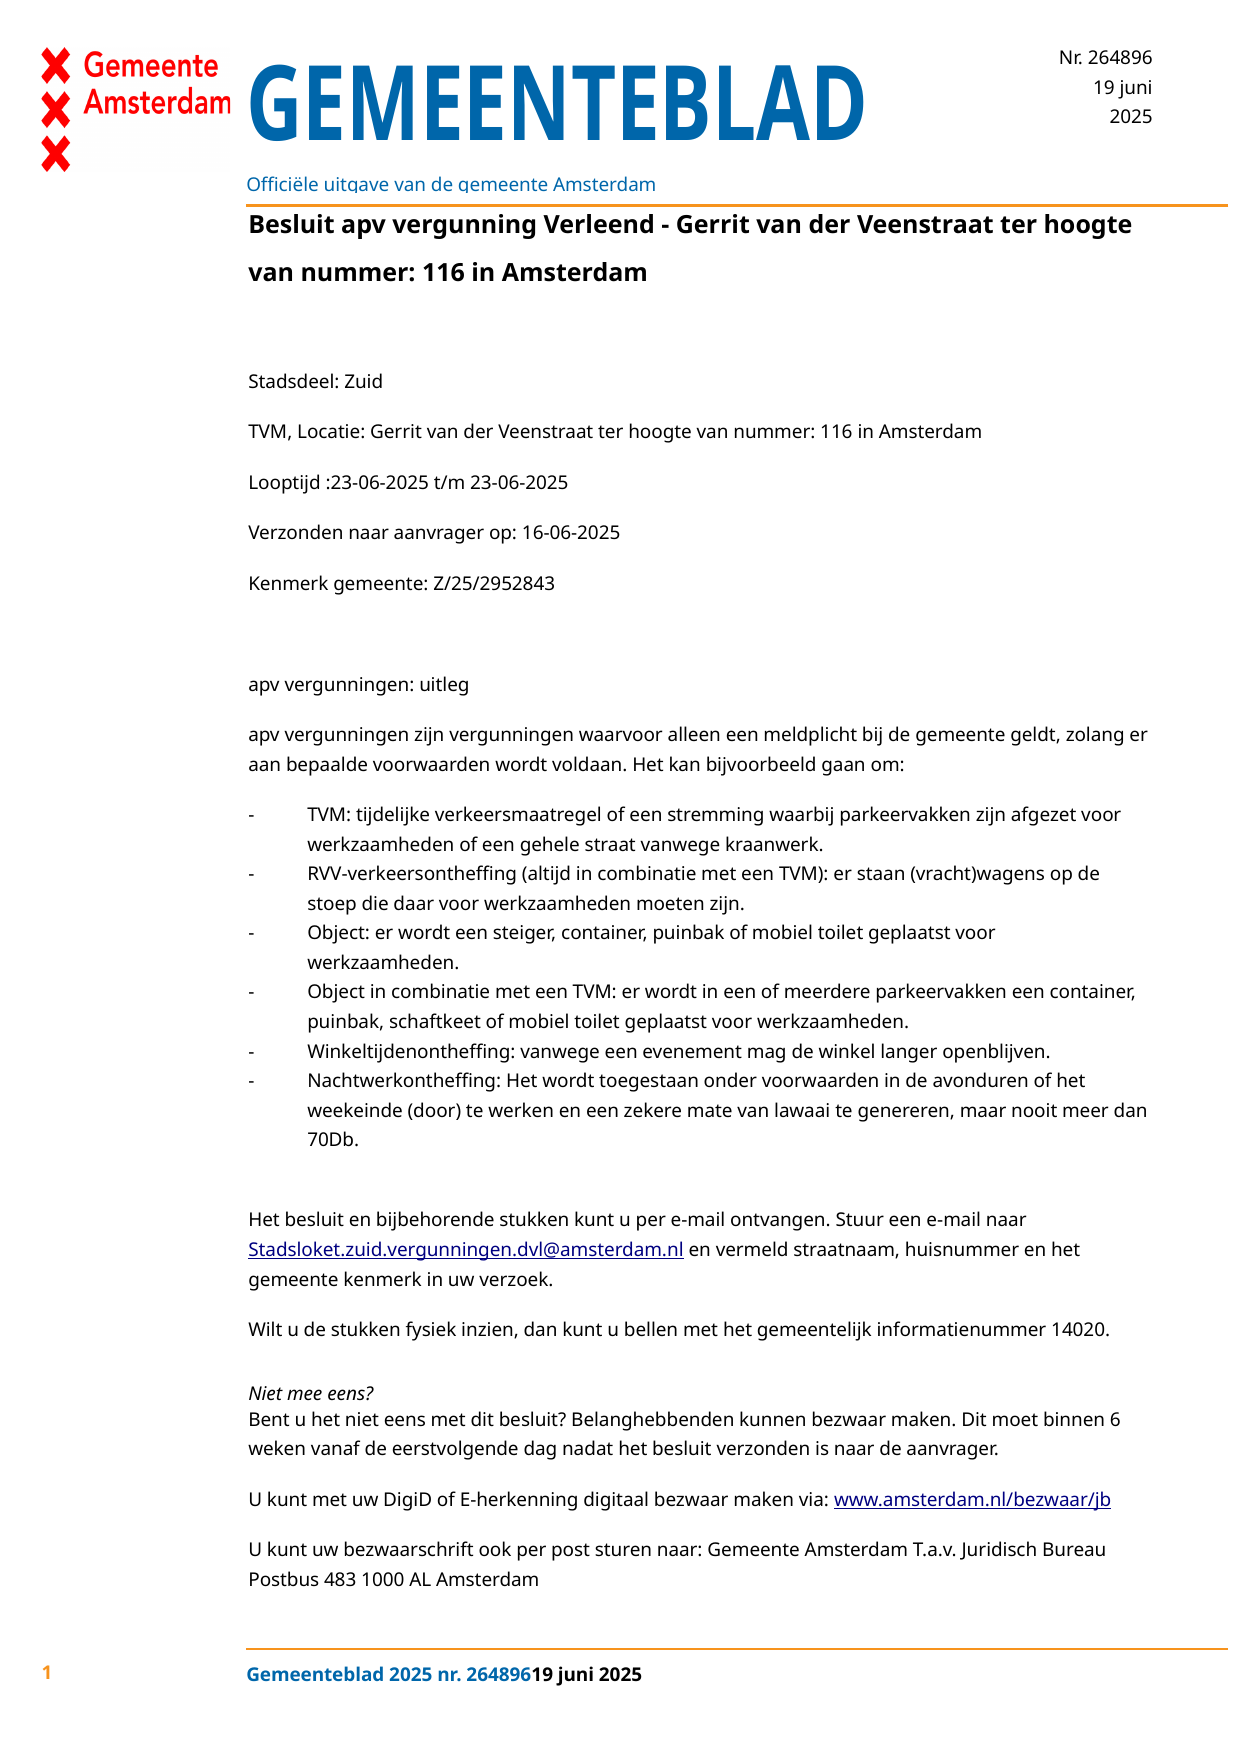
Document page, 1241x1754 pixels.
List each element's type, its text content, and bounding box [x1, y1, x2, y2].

text Bent u het niet eens met dit besluit? Belanghebbenden kunnen bezwaar maken. Dit moet binnen 6 weken vanaf de eerstvolgende dag nadat het besluit verzonden is naar de aanvrager. [248, 1406, 1152, 1461]
text Stadsdeel: Zuid [248, 368, 1152, 394]
text TVM, Locatie: Gerrit van der Veenstraat ter hoogte van nummer: 116 in Amsterdam [248, 419, 1152, 444]
text Besluit apv vergunning Verleend - Gerrit van der Veenstraat ter hoogte van nummer: 116 in Amsterdam [248, 207, 1152, 288]
text Wilt u de stukken fysiek inzien, dan kunt u bellen met het gemeentelijk informatienummer 14020. [248, 1316, 1152, 1342]
text U kunt uw bezwaarschrift ook per post sturen naar: Gemeente Amsterdam T.a.v. Juridisch Bureau Postbus 483 1000 AL Amsterdam [248, 1536, 1152, 1592]
text Verzonden naar aanvrager op: 16-06-2025 [248, 519, 1152, 545]
text Niet mee eens? [248, 1380, 1152, 1406]
picture [41, 47, 231, 172]
text U kunt met uw DigiD of E-herkenning digitaal bezwaar maken via: www.amsterdam.nl/bezwaar/jb [248, 1486, 1152, 1512]
list Nachtwerkontheffing: Het wordt toegestaan onder voorwaarden in de avonduren of het weekeinde (door) te werken en een zekere mate van lawaai te genereren, maar nooit meer dan 70Db. [248, 1067, 1152, 1152]
list TVM: tijdelijke verkeersmaatregel of een stremming waarbij parkeervakken zijn afgezet voor werkzaamheden of een gehele straat vanwege kraanwerk. [248, 801, 1152, 857]
list Object in combinatie met een TVM: er wordt in een of meerdere parkeervakken een container, puinbak, schaftkeet of mobiel toilet geplaatst voor werkzaamheden. [248, 979, 1152, 1034]
list Object: er wordt een steiger, container, puinbak of mobiel toilet geplaatst voor werkzaamheden. [248, 919, 1152, 975]
text apv vergunningen zijn vergunningen waarvoor alleen een meldplicht bij de gemeente geldt, zolang er aan bepaalde voorwaarden wordt voldaan. Het kan bijvoorbeeld gaan om: [248, 721, 1152, 777]
list RVV-verkeersontheffing (altijd in combinatie met een TVM): er staan (vracht)wagens op de stoep die daar voor werkzaamheden moeten zijn. [248, 860, 1152, 916]
list Winkeltijdenontheffing: vanwege een evenement mag de winkel langer openblijven. [248, 1038, 1152, 1064]
text Looptijd :23-06-2025 t/m 23-06-2025 [248, 469, 1152, 495]
text Kenmerk gemeente: Z/25/2952843 [248, 570, 1152, 596]
text apv vergunningen: uitleg [248, 671, 1152, 697]
text Het besluit en bijbehorende stukken kunt u per e-mail ontvangen. Stuur een e-mail naar Stadsloket.zuid.vergunningen.dvl@amsterdam.nl en vermeld straatnaam, huisnummer en het gemeente kenmerk in uw verzoek. [248, 1207, 1152, 1292]
